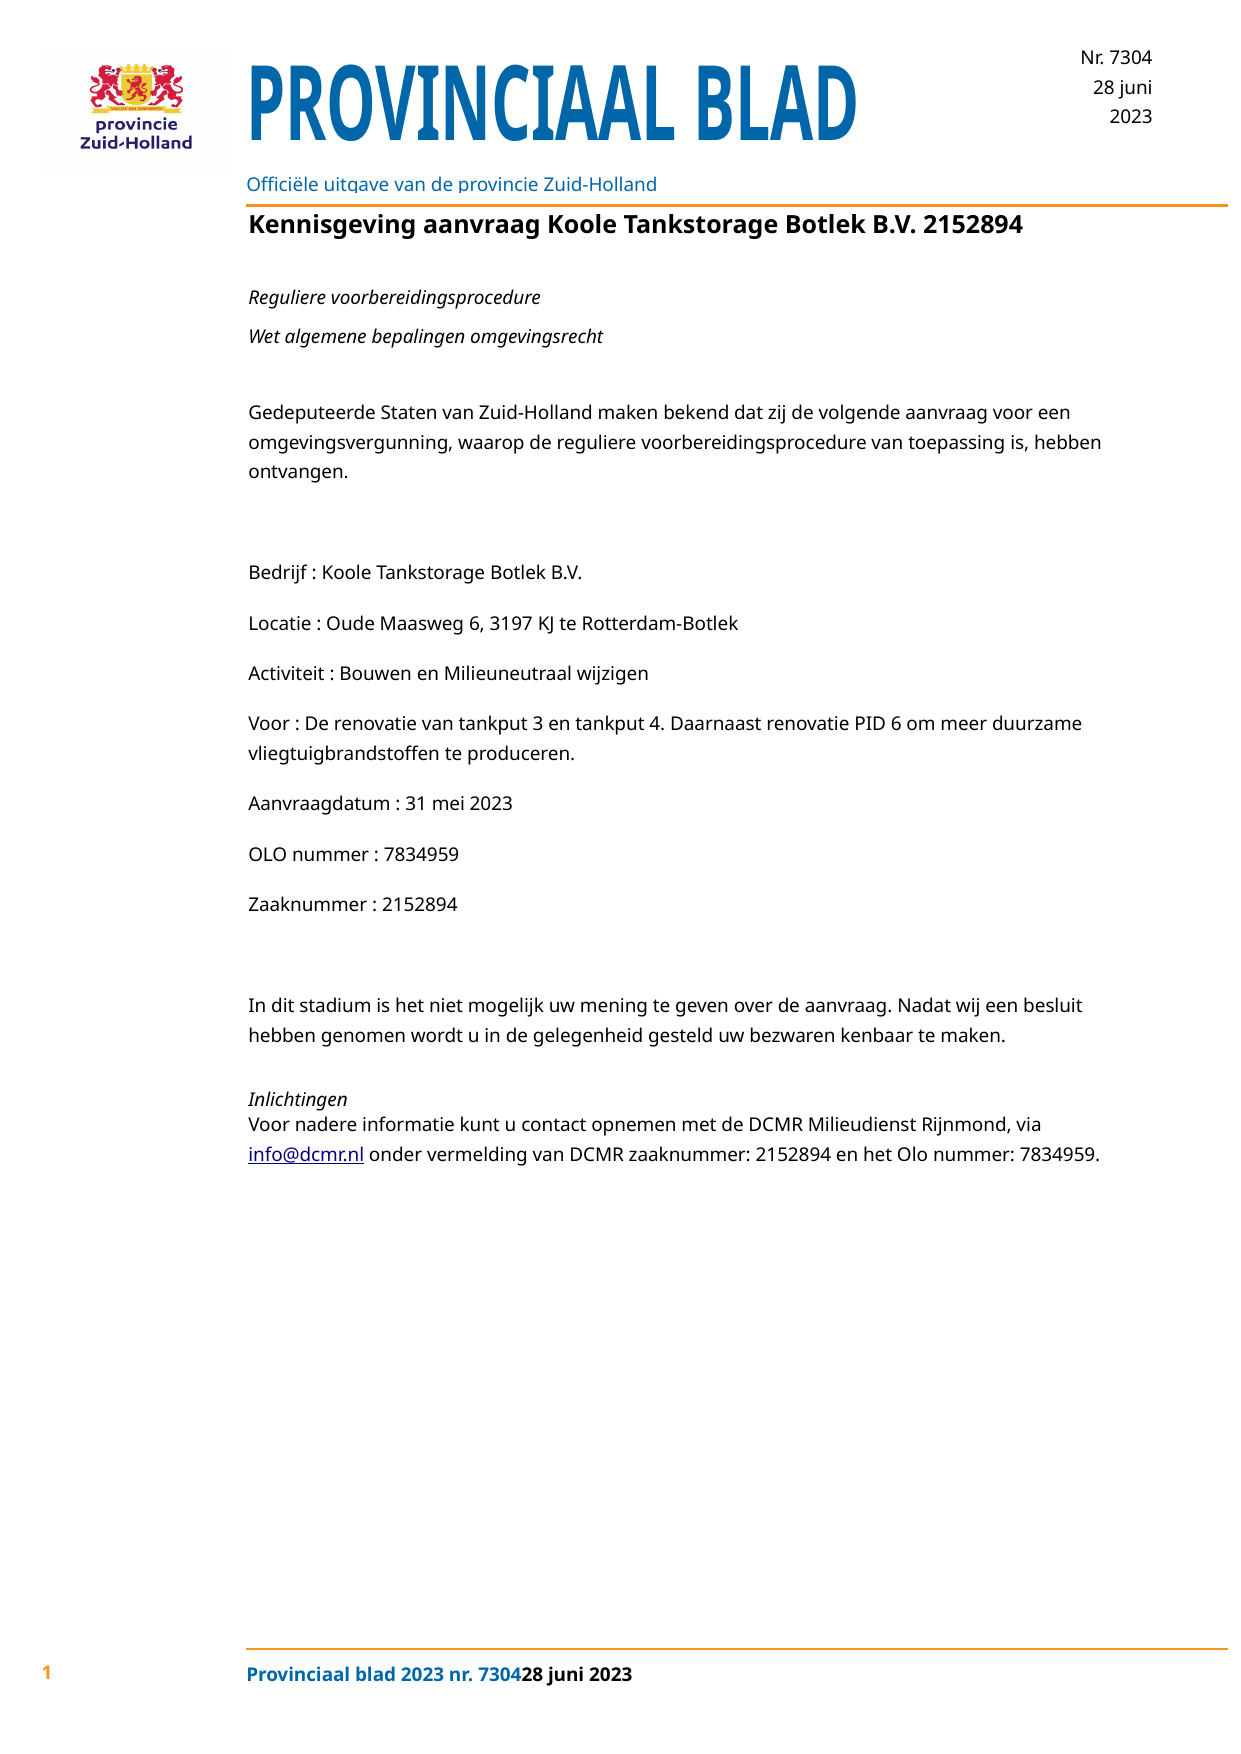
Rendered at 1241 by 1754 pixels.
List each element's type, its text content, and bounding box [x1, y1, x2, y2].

text Locatie : Oude Maasweg 6, 3197 KJ te Rotterdam-Botlek [248, 610, 1152, 635]
text Kennisgeving aanvraag Koole Tankstorage Botlek B.V. 2152894 [248, 207, 1152, 241]
text Wet algemene bepalingen omgevingsrecht [248, 323, 1152, 349]
text Bedrijf : Koole Tankstorage Botlek B.V. [248, 559, 1152, 585]
text Aanvraagdatum : 31 mei 2023 [248, 791, 1152, 816]
text In dit stadium is het niet mogelijk uw mening te geven over de aanvraag. Nadat wij een besluit hebben genomen wordt u in de gelegenheid gesteld uw bezwaren kenbaar te maken. [248, 992, 1152, 1047]
text Inlichtingen [248, 1086, 1152, 1111]
text Reguliere voorbereidingsprocedure [248, 284, 1152, 309]
text Voor : De renovatie van tankput 3 en tankput 4. Daarnaast renovatie PID 6 om meer duurzame vliegtuigbrandstoffen te produceren. [248, 711, 1152, 766]
text Voor nadere informatie kunt u contact opnemen met de DCMR Milieudienst Rijnmond, via info@dcmr.nl onder vermelding van DCMR zaaknummer: 2152894 en het Olo nummer: 7834959. [248, 1111, 1152, 1167]
text Zaaknummer : 2152894 [248, 891, 1152, 917]
text Gedeputeerde Staten van Zuid-Holland maken bekend dat zij de volgende aanvraag voor een omgevingsvergunning, waarop de reguliere voorbereidingsprocedure van toepassing is, hebben ontvangen. [248, 399, 1152, 484]
text OLO nummer : 7834959 [248, 841, 1152, 867]
text Activiteit : Bouwen en Milieuneutraal wijzigen [248, 660, 1152, 686]
picture [41, 47, 231, 172]
